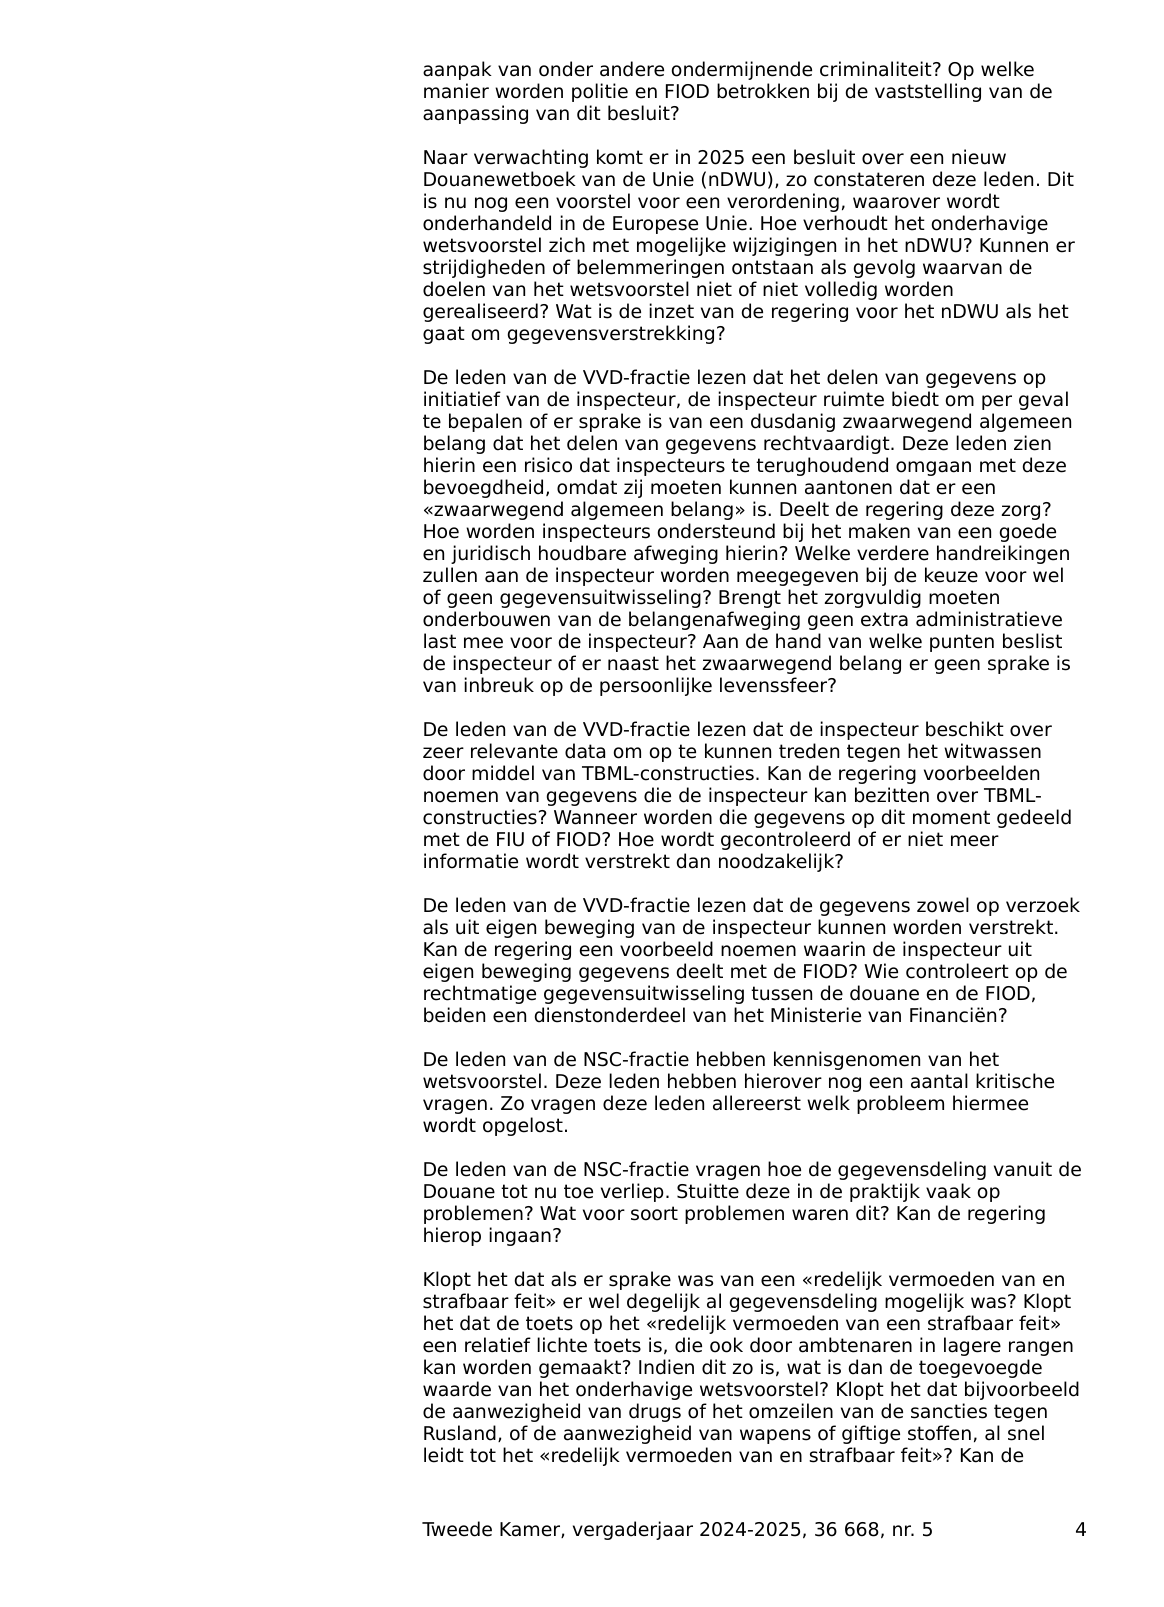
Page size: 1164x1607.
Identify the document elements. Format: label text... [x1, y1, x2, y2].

text De leden van de VVD-fractie lezen dat de inspecteur beschikt over zeer relevante data om op te kunnen treden tegen het witwassen door middel van TBML-constructies. Kan de regering voorbeelden noemen van gegevens die de inspecteur kan bezitten over TBML-constructies? Wanneer worden die gegevens op dit moment gedeeld met de FIU of FIOD? Hoe wordt gecontroleerd of er niet meer informatie wordt verstrekt dan noodzakelijk? [422, 719, 1087, 873]
text De leden van de VVD-fractie lezen dat het delen van gegevens op initiatief van de inspecteur, de inspecteur ruimte biedt om per geval te bepalen of er sprake is van een dusdanig zwaarwegend algemeen belang dat het delen van gegevens rechtvaardigt. Deze leden zien hierin een risico dat inspecteurs te terughoudend omgaan met deze bevoegdheid, omdat zij moeten kunnen aantonen dat er een «zwaarwegend algemeen belang» is. Deelt de regering deze zorg? Hoe worden inspecteurs ondersteund bij het maken van een goede en juridisch houdbare afweging hierin? Welke verdere handreikingen zullen aan de inspecteur worden meegegeven bij de keuze voor wel of geen gegevensuitwisseling? Brengt het zorgvuldig moeten onderbouwen van de belangenafweging geen extra administratieve last mee voor de inspecteur? Aan de hand van welke punten beslist de inspecteur of er naast het zwaarwegend belang er geen sprake is van inbreuk op de persoonlijke levenssfeer? [422, 367, 1087, 697]
text De leden van de VVD-fractie lezen dat de gegevens zowel op verzoek als uit eigen beweging van de inspecteur kunnen worden verstrekt. Kan de regering een voorbeeld noemen waarin de inspecteur uit eigen beweging gegevens deelt met de FIOD? Wie controleert op de rechtmatige gegevensuitwisseling tussen de douane en de FIOD, beiden een dienstonderdeel van het Ministerie van Financiën? [422, 895, 1087, 1027]
text Naar verwachting komt er in 2025 een besluit over een nieuw Douanewetboek van de Unie (nDWU), zo constateren deze leden. Dit is nu nog een voorstel voor een verordening, waarover wordt onderhandeld in de Europese Unie. Hoe verhoudt het onderhavige wetsvoorstel zich met mogelijke wijzigingen in het nDWU? Kunnen er strijdigheden of belemmeringen ontstaan als gevolg waarvan de doelen van het wetsvoorstel niet of niet volledig worden gerealiseerd? Wat is de inzet van de regering voor het nDWU als het gaat om gegevensverstrekking? [422, 147, 1087, 345]
text aanpak van onder andere ondermijnende criminaliteit? Op welke manier worden politie en FIOD betrokken bij de vaststelling van de aanpassing van dit besluit? [422, 59, 1087, 125]
text De leden van de NSC-fractie vragen hoe de gegevensdeling vanuit de Douane tot nu toe verliep. Stuitte deze in de praktijk vaak op problemen? Wat voor soort problemen waren dit? Kan de regering hierop ingaan? [422, 1159, 1087, 1247]
text De leden van de NSC-fractie hebben kennisgenomen van het wetsvoorstel. Deze leden hebben hierover nog een aantal kritische vragen. Zo vragen deze leden allereerst welk probleem hiermee wordt opgelost. [422, 1049, 1087, 1137]
text Klopt het dat als er sprake was van een «redelijk vermoeden van en strafbaar feit» er wel degelijk al gegevensdeling mogelijk was? Klopt het dat de toets op het «redelijk vermoeden van een strafbaar feit» een relatief lichte toets is, die ook door ambtenaren in lagere rangen kan worden gemaakt? Indien dit zo is, wat is dan de toegevoegde waarde van het onderhavige wetsvoorstel? Klopt het dat bijvoorbeeld de aanwezigheid van drugs of het omzeilen van de sancties tegen Rusland, of de aanwezigheid van wapens of giftige stoffen, al snel leidt tot het «redelijk vermoeden van en strafbaar feit»? Kan de [422, 1269, 1087, 1467]
